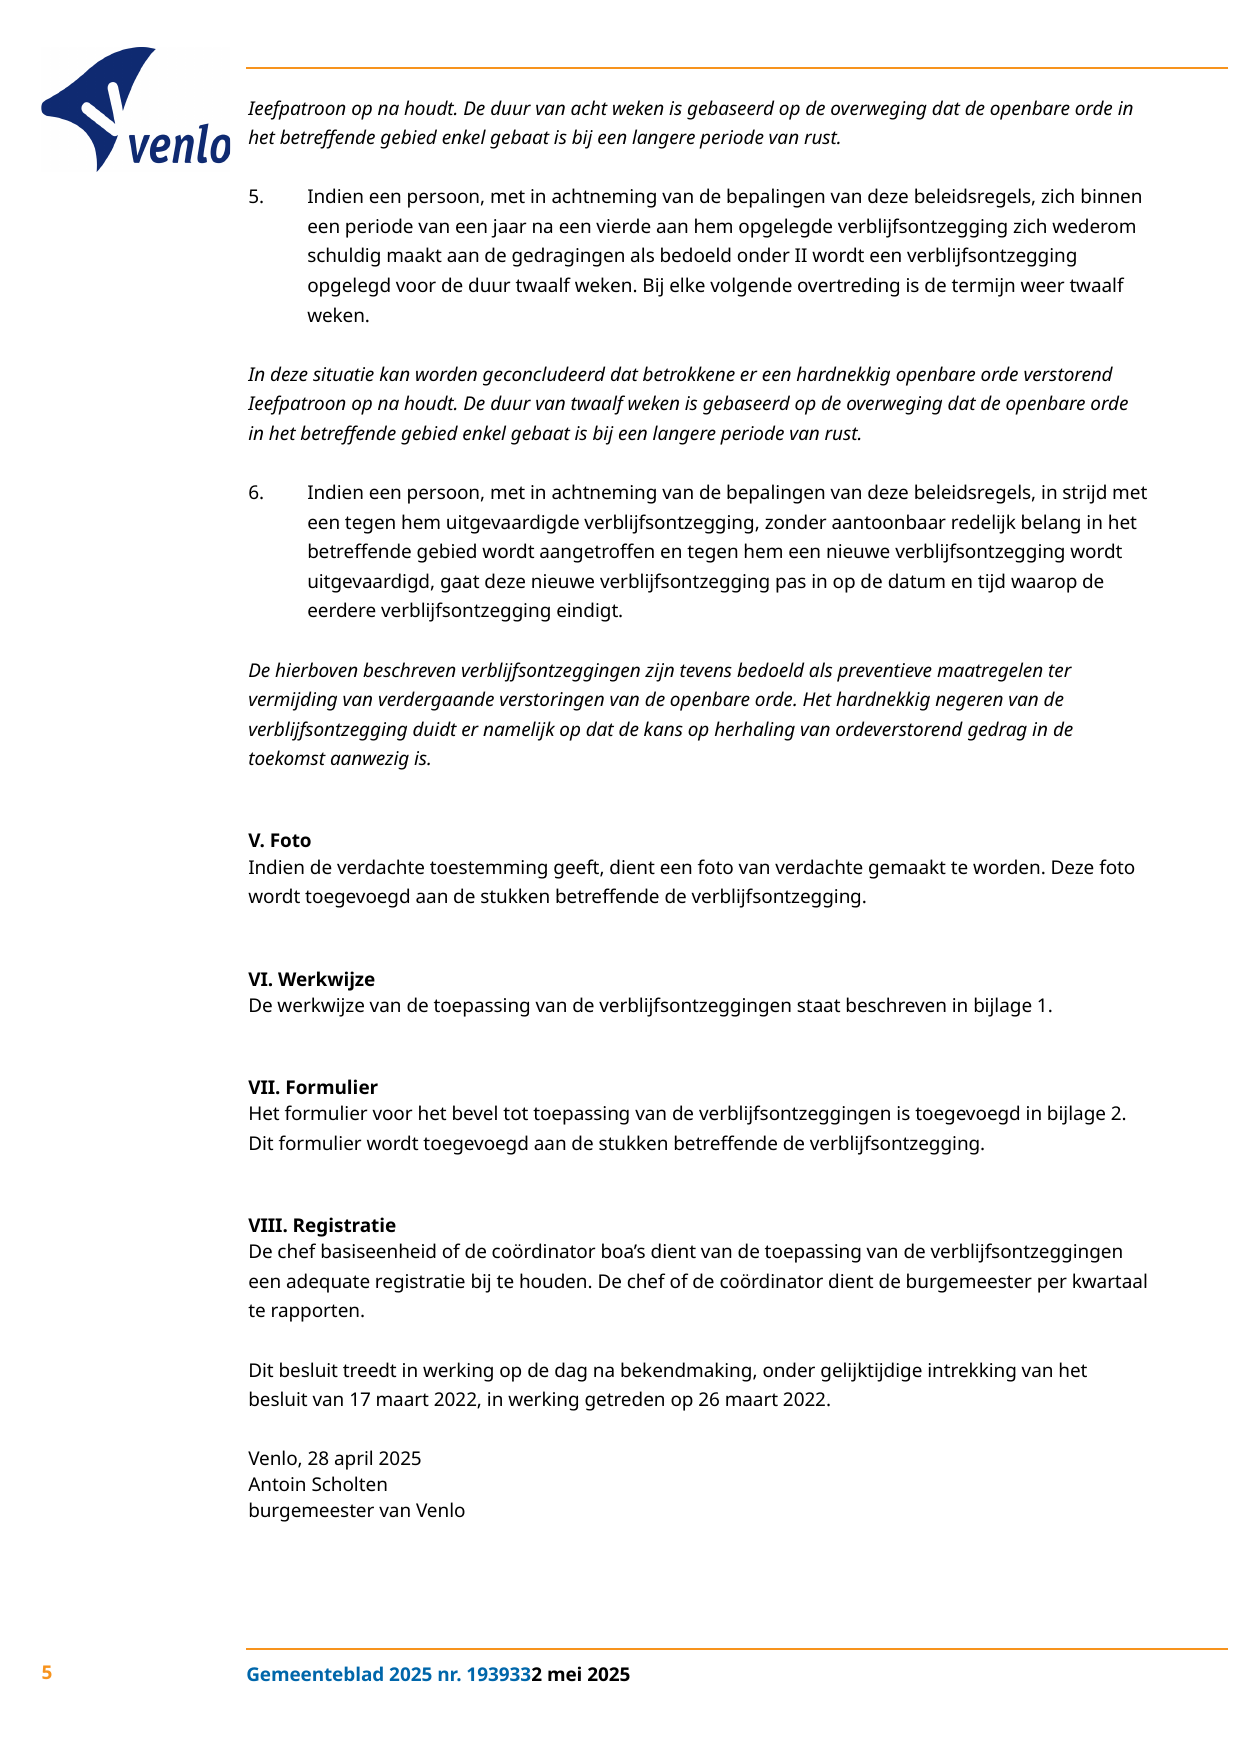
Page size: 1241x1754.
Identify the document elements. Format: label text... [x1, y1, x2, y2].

text De chef basiseenheid of de coördinator boa’s dient van de toepassing van de verblijfsontzeggingen een adequate registratie bij te houden. De chef of de coördinator dient de burgemeester per kwartaal te rapporten. [248, 1238, 1152, 1323]
text Antoin Scholten [248, 1471, 1152, 1497]
text VIII. Registratie [248, 1210, 1152, 1238]
text De hierboven beschreven verblijfsontzeggingen zijn tevens bedoeld als preventieve maatregelen ter vermijding van verdergaande verstoringen van de openbare orde. Het hardnekkig negeren van de verblijfsontzegging duidt er namelijk op dat de kans op herhaling van ordeverstorend gedrag in de toekomst aanwezig is. [248, 657, 1152, 771]
text burgemeester van Venlo [248, 1497, 1152, 1523]
text Venlo, 28 april 2025 [248, 1446, 1152, 1471]
text Indien de verdachte toestemming geeft, dient een foto van verdachte gemaakt te worden. Deze foto wordt toegevoegd aan de stukken betreffende de verblijfsontzegging. [248, 854, 1152, 909]
list Indien een persoon, met in achtneming van de bepalingen van deze beleidsregels, zich binnen een periode van een jaar na een vierde aan hem opgelegde verblijfsontzegging zich wederom schuldig maakt aan de gedragingen als bedoeld onder II wordt een verblijfsontzegging opgelegd voor de duur twaalf weken. Bij elke volgende overtreding is de termijn weer twaalf weken. [248, 183, 1152, 328]
text De werkwijze van de toepassing van de verblijfsontzeggingen staat beschreven in bijlage 1. [248, 992, 1152, 1018]
text VII. Formulier [248, 1072, 1152, 1101]
text Ieefpatroon op na houdt. De duur van acht weken is gebaseerd op de overweging dat de openbare orde in het betreffende gebied enkel gebaat is bij een langere periode van rust. [248, 95, 1152, 150]
text In deze situatie kan worden geconcludeerd dat betrokkene er een hardnekkig openbare orde verstorend Ieefpatroon op na houdt. De duur van twaalf weken is gebaseerd op de overweging dat de openbare orde in het betreffende gebied enkel gebaat is bij een langere periode van rust. [248, 361, 1152, 446]
text V. Foto [248, 826, 1152, 854]
text VI. Werkwijze [248, 964, 1152, 992]
text Het formulier voor het bevel tot toepassing van de verblijfsontzeggingen is toegevoegd in bijlage 2. Dit formulier wordt toegevoegd aan de stukken betreffende de verblijfsontzegging. [248, 1101, 1152, 1156]
picture [41, 47, 231, 172]
list Indien een persoon, met in achtneming van de bepalingen van deze beleidsregels, in strijd met een tegen hem uitgevaardigde verblijfsontzegging, zonder aantoonbaar redelijk belang in het betreffende gebied wordt aangetroffen en tegen hem een nieuwe verblijfsontzegging wordt uitgevaardigd, gaat deze nieuwe verblijfsontzegging pas in op de datum en tijd waarop de eerdere verblijfsontzegging eindigt. [248, 479, 1152, 623]
text Dit besluit treedt in werking op de dag na bekendmaking, onder gelijktijdige intrekking van het besluit van 17 maart 2022, in werking getreden op 26 maart 2022. [248, 1357, 1152, 1412]
